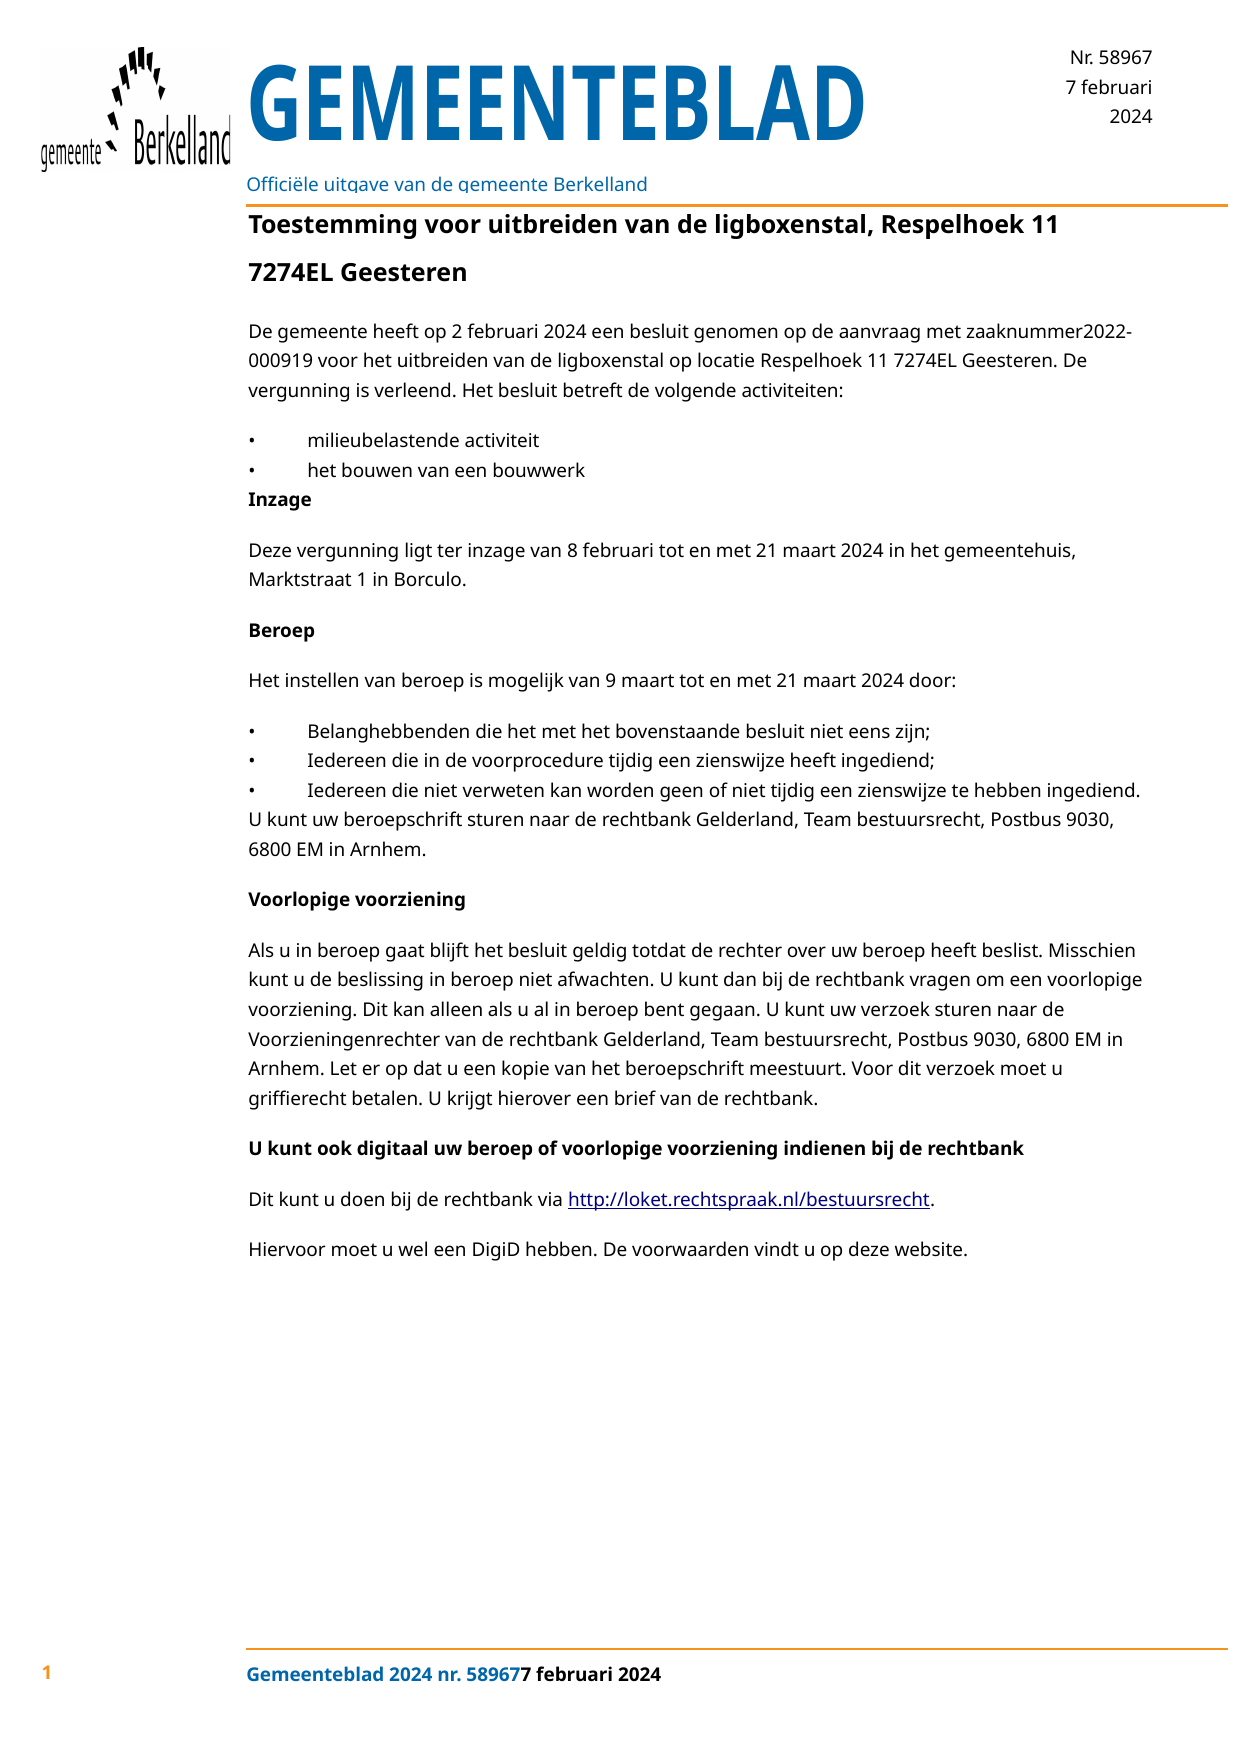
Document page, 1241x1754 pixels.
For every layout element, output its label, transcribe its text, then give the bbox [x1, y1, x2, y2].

text Voorlopige voorziening [248, 887, 1152, 912]
text Dit kunt u doen bij de rechtbank via http://loket.rechtspraak.nl/bestuursrecht. [248, 1186, 1152, 1212]
text Het instellen van beroep is mogelijk van 9 maart tot en met 21 maart 2024 door: [248, 667, 1152, 693]
text U kunt uw beroepschrift sturen naar de rechtbank Gelderland, Team bestuursrecht, Postbus 9030, 6800 EM in Arnhem. [248, 807, 1152, 862]
text Inzage [248, 487, 1152, 512]
list Belanghebbenden die het met het bovenstaande besluit niet eens zijn; [248, 718, 1152, 744]
list milieubelastende activiteit [248, 427, 1152, 453]
list het bouwen van een bouwwerk [248, 457, 1152, 483]
picture [41, 47, 231, 172]
list Iedereen die in de voorprocedure tijdig een zienswijze heeft ingediend; [248, 747, 1152, 773]
text Beroep [248, 617, 1152, 643]
text Toestemming voor uitbreiden van de ligboxenstal, Respelhoek 11 7274EL Geesteren [248, 207, 1152, 288]
text Deze vergunning ligt ter inzage van 8 februari tot en met 21 maart 2024 in het gemeentehuis, Marktstraat 1 in Borculo. [248, 537, 1152, 592]
text Hiervoor moet u wel een DigiD hebben. De voorwaarden vindt u op deze website. [248, 1236, 1152, 1262]
text Als u in beroep gaat blijft het besluit geldig totdat de rechter over uw beroep heeft beslist. Misschien kunt u de beslissing in beroep niet afwachten. U kunt dan bij de rechtbank vragen om een voorlopige voorziening. Dit kan alleen als u al in beroep bent gegaan. U kunt uw verzoek sturen naar de Voorzieningenrechter van de rechtbank Gelderland, Team bestuursrecht, Postbus 9030, 6800 EM in Arnhem. Let er op dat u een kopie van het beroepschrift meestuurt. Voor dit verzoek moet u griffierecht betalen. U krijgt hierover een brief van de rechtbank. [248, 937, 1152, 1111]
text U kunt ook digitaal uw beroep of voorlopige voorziening indienen bij de rechtbank [248, 1135, 1152, 1161]
text De gemeente heeft op 2 februari 2024 een besluit genomen op de aanvraag met zaaknummer2022-000919 voor het uitbreiden van de ligboxenstal op locatie Respelhoek 11 7274EL Geesteren. De vergunning is verleend. Het besluit betreft de volgende activiteiten: [248, 318, 1152, 403]
list Iedereen die niet verweten kan worden geen of niet tijdig een zienswijze te hebben ingediend. [248, 777, 1152, 803]
